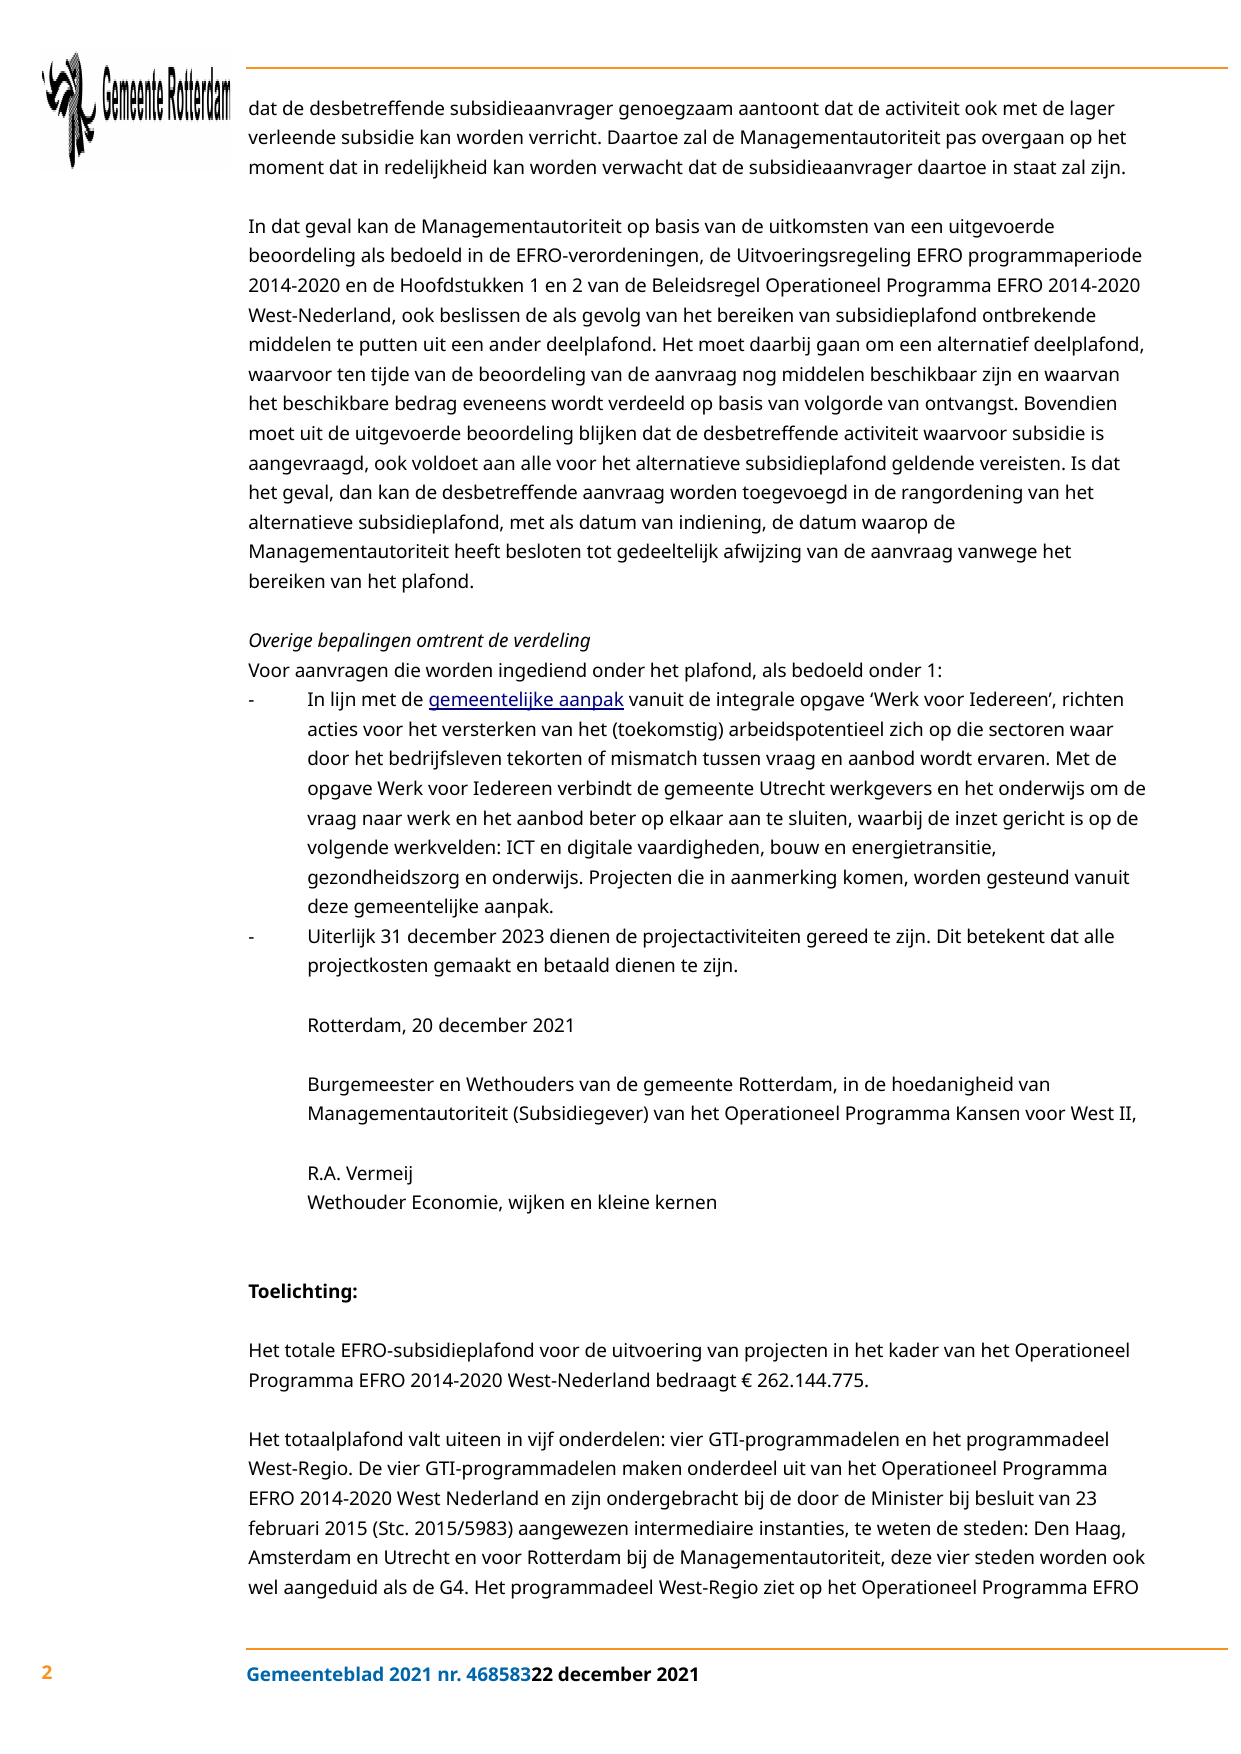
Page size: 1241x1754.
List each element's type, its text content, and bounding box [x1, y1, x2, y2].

picture [41, 47, 231, 172]
list In lijn met de gemeentelijke aanpak vanuit de integrale opgave ‘Werk voor Iedereen’, richten acties voor het versterken van het (toekomstig) arbeidspotentieel zich op die sectoren waar door het bedrijfsleven tekorten of mismatch tussen vraag en aanbod wordt ervaren. Met de opgave Werk voor Iedereen verbindt de gemeente Utrecht werkgevers en het onderwijs om de vraag naar werk en het aanbod beter op elkaar aan te sluiten, waarbij de inzet gericht is op de volgende werkvelden: ICT en digitale vaardigheden, bouw en energietransitie, gezondheidszorg en onderwijs. Projecten die in aanmerking komen, worden gesteund vanuit deze gemeentelijke aanpak. [248, 686, 1152, 919]
text Het totale EFRO-subsidieplafond voor de uitvoering van projecten in het kader van het Operationeel Programma EFRO 2014-2020 West-Nederland bedraagt € 262.144.775. [248, 1337, 1152, 1393]
text Toelichting: [248, 1278, 1152, 1304]
text Voor aanvragen die worden ingediend onder het plafond, als bedoeld onder 1: [248, 657, 1152, 683]
text dat de desbetreffende subsidieaanvrager genoegzaam aantoont dat de activiteit ook met de lager verleende subsidie kan worden verricht. Daartoe zal de Managementautoriteit pas overgaan op het moment dat in redelijkheid kan worden verwacht dat de subsidieaanvrager daartoe in staat zal zijn. [248, 95, 1152, 180]
list Burgemeester en Wethouders van de gemeente Rotterdam, in de hoedanigheid van Managementautoriteit (Subsidiegever) van het Operationeel Programma Kansen voor West II, [248, 1071, 1152, 1126]
text Overige bepalingen omtrent de verdeling [248, 627, 1152, 653]
text Het totaalplafond valt uiteen in vijf onderdelen: vier GTI-programmadelen en het programmadeel West-Regio. De vier GTI-programmadelen maken onderdeel uit van het Operationeel Programma EFRO 2014-2020 West Nederland en zijn ondergebracht bij de door de Minister bij besluit van 23 februari 2015 (Stc. 2015/5983) aangewezen intermediaire instanties, te weten de steden: Den Haag, Amsterdam en Utrecht en voor Rotterdam bij de Managementautoriteit, deze vier steden worden ook wel aangeduid als de G4. Het programmadeel West-Regio ziet op het Operationeel Programma EFRO [248, 1426, 1152, 1600]
list Uiterlijk 31 december 2023 dienen de projectactiviteiten gereed te zijn. Dit betekent dat alle projectkosten gemaakt en betaald dienen te zijn. [248, 923, 1152, 978]
text In dat geval kan de Managementautoriteit op basis van de uitkomsten van een uitgevoerde beoordeling als bedoeld in de EFRO-verordeningen, de Uitvoeringsregeling EFRO programmaperiode 2014-2020 en de Hoofdstukken 1 en 2 van de Beleidsregel Operationeel Programma EFRO 2014-2020 West-Nederland, ook beslissen de als gevolg van het bereiken van subsidieplafond ontbrekende middelen te putten uit een ander deelplafond. Het moet daarbij gaan om een alternatief deelplafond, waarvoor ten tijde van de beoordeling van de aanvraag nog middelen beschikbaar zijn en waarvan het beschikbare bedrag eveneens wordt verdeeld op basis van volgorde van ontvangst. Bovendien moet uit de uitgevoerde beoordeling blijken dat de desbetreffende activiteit waarvoor subsidie is aangevraagd, ook voldoet aan alle voor het alternatieve subsidieplafond geldende vereisten. Is dat het geval, dan kan de desbetreffende aanvraag worden toegevoegd in de rangordening van het alternatieve subsidieplafond, met als datum van indiening, de datum waarop de Managementautoriteit heeft besloten tot gedeeltelijk afwijzing van de aanvraag vanwege het bereiken van het plafond. [248, 213, 1152, 594]
list Rotterdam, 20 december 2021 [248, 1012, 1152, 1038]
list Wethouder Economie, wijken en kleine kernen [248, 1189, 1152, 1215]
list R.A. Vermeij [248, 1160, 1152, 1186]
